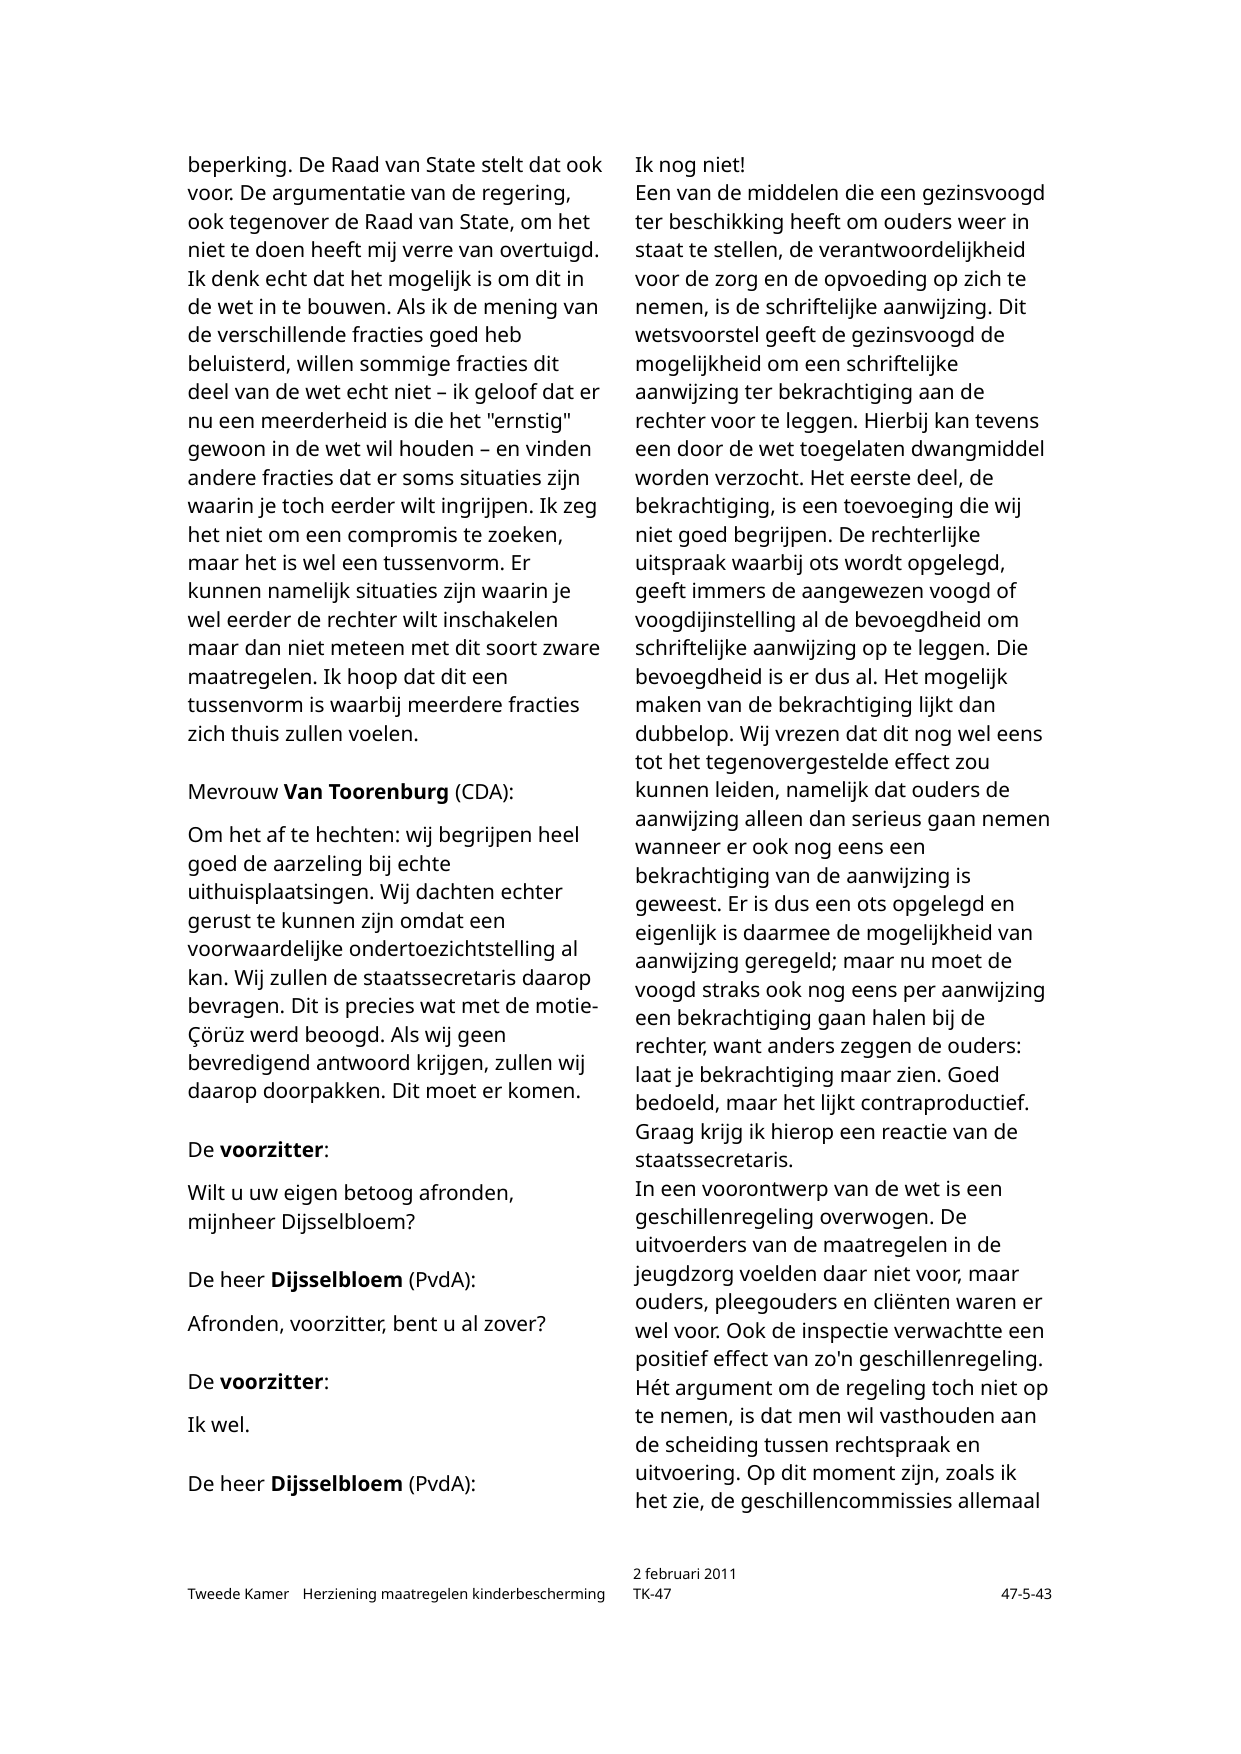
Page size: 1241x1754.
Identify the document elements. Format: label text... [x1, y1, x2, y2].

text In een voorontwerp van de wet is een geschillenregeling overwogen. De uitvoerders van de maatregelen in de jeugdzorg voelden daar niet voor, maar ouders, pleegouders en cliënten waren er wel voor. Ook de inspectie verwachtte een positief effect van zo'n geschillenregeling. Hét argument om de regeling toch niet op te nemen, is dat men wil vasthouden aan de scheiding tussen rechtspraak en uitvoering. Op dit moment zijn, zoals ik het zie, de geschillencommissies allemaal [635, 1174, 1053, 1515]
text Ik nog niet! [635, 150, 1053, 178]
text De voorzitter: [187, 1135, 605, 1163]
text beperking. De Raad van State stelt dat ook voor. De argumentatie van de regering, ook tegenover de Raad van State, om het niet te doen heeft mij verre van overtuigd. Ik denk echt dat het mogelijk is om dit in de wet in te bouwen. Als ik de mening van de verschillende fracties goed heb beluisterd, willen sommige fracties dit deel van de wet echt niet – ik geloof dat er nu een meerderheid is die het "ernstig" gewoon in de wet wil houden – en vinden andere fracties dat er soms situaties zijn waarin je toch eerder wilt ingrijpen. Ik zeg het niet om een compromis te zoeken, maar het is wel een tussenvorm. Er kunnen namelijk situaties zijn waarin je wel eerder de rechter wilt inschakelen maar dan niet meteen met dit soort zware maatregelen. Ik hoop dat dit een tussenvorm is waarbij meerdere fracties zich thuis zullen voelen. [187, 150, 605, 747]
text Een van de middelen die een gezinsvoogd ter beschikking heeft om ouders weer in staat te stellen, de verantwoordelijkheid voor de zorg en de opvoeding op zich te nemen, is de schriftelijke aanwijzing. Dit wetsvoorstel geeft de gezinsvoogd de mogelijkheid om een schriftelijke aanwijzing ter bekrachtiging aan de rechter voor te leggen. Hierbij kan tevens een door de wet toegelaten dwangmiddel worden verzocht. Het eerste deel, de bekrachtiging, is een toevoeging die wij niet goed begrijpen. De rechterlijke uitspraak waarbij ots wordt opgelegd, geeft immers de aangewezen voogd of voogdijinstelling al de bevoegdheid om schriftelijke aanwijzing op te leggen. Die bevoegdheid is er dus al. Het mogelijk maken van de bekrachtiging lijkt dan dubbelop. Wij vrezen dat dit nog wel eens tot het tegenovergestelde effect zou kunnen leiden, namelijk dat ouders de aanwijzing alleen dan serieus gaan nemen wanneer er ook nog eens een bekrachtiging van de aanwijzing is geweest. Er is dus een ots opgelegd en eigenlijk is daarmee de mogelijkheid van aanwijzing geregeld; maar nu moet de voogd straks ook nog eens per aanwijzing een bekrachtiging gaan halen bij de rechter, want anders zeggen de ouders: laat je bekrachtiging maar zien. Goed bedoeld, maar het lijkt contraproductief. Graag krijg ik hierop een reactie van de staatssecretaris. [635, 178, 1053, 1174]
text Om het af te hechten: wij begrijpen heel goed de aarzeling bij echte uithuisplaatsingen. Wij dachten echter gerust te kunnen zijn omdat een voorwaardelijke ondertoezichtstelling al kan. Wij zullen de staatssecretaris daarop bevragen. Dit is precies wat met de motie-Çörüz werd beoogd. Als wij geen bevredigend antwoord krijgen, zullen wij daarop doorpakken. Dit moet er komen. [187, 821, 605, 1105]
text Wilt u uw eigen betoog afronden, mijnheer Dijsselbloem? [187, 1178, 605, 1235]
text De heer Dijsselbloem (PvdA): [187, 1469, 605, 1497]
text Afronden, voorzitter, bent u al zover? [187, 1309, 605, 1337]
text Mevrouw Van Toorenburg (CDA): [187, 777, 605, 806]
text Ik wel. [187, 1411, 605, 1439]
text De voorzitter: [187, 1367, 605, 1396]
text De heer Dijsselbloem (PvdA): [187, 1265, 605, 1294]
